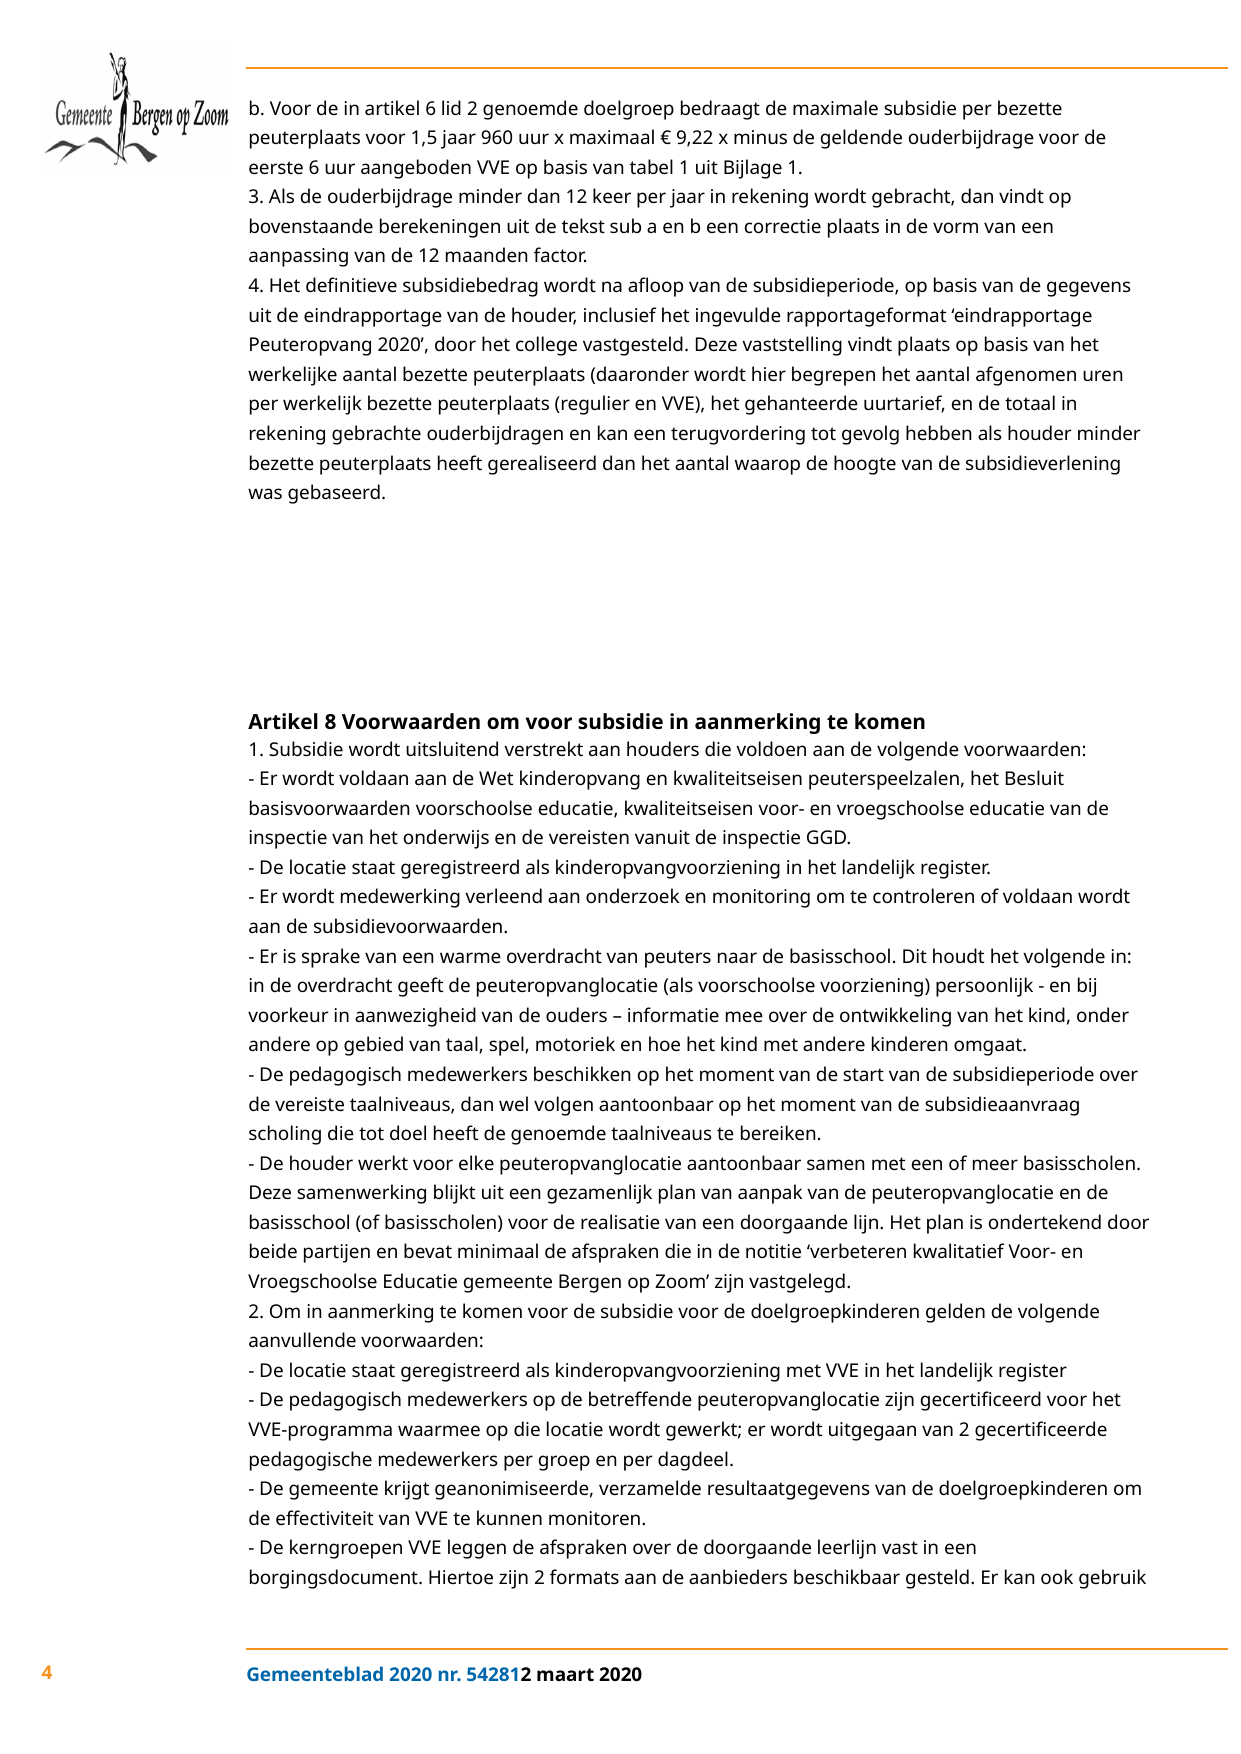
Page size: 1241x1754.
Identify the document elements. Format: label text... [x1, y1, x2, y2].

text - De houder werkt voor elke peuteropvanglocatie aantoonbaar samen met een of meer basisscholen. Deze samenwerking blijkt uit een gezamenlijk plan van aanpak van de peuteropvanglocatie en de basisschool (of basisscholen) voor de realisatie van een doorgaande lijn. Het plan is ondertekend door beide partijen en bevat minimaal de afspraken die in de notitie ‘verbeteren kwalitatief Voor- en Vroegschoolse Educatie gemeente Bergen op Zoom’ zijn vastgelegd. [248, 1150, 1152, 1294]
text - Er wordt voldaan aan de Wet kinderopvang en kwaliteitseisen peuterspeelzalen, het Besluit basisvoorwaarden voorschoolse educatie, kwaliteitseisen voor- en vroegschoolse educatie van de inspectie van het onderwijs en de vereisten vanuit de inspectie GGD. [248, 765, 1152, 850]
text - Er is sprake van een warme overdracht van peuters naar de basisschool. Dit houdt het volgende in: in de overdracht geeft de peuteropvanglocatie (als voorschoolse voorziening) persoonlijk - en bij voorkeur in aanwezigheid van de ouders – informatie mee over de ontwikkeling van het kind, onder andere op gebied van taal, spel, motoriek en hoe het kind met andere kinderen omgaat. [248, 943, 1152, 1057]
text 1. Subsidie wordt uitsluitend verstrekt aan houders die voldoen aan de volgende voorwaarden: [248, 736, 1152, 761]
picture [41, 47, 231, 172]
text 4. Het definitieve subsidiebedrag wordt na afloop van de subsidieperiode, op basis van de gegevens uit de eindrapportage van de houder, inclusief het ingevulde rapportageformat ‘eindrapportage Peuteropvang 2020’, door het college vastgesteld. Deze vaststelling vindt plaats op basis van het werkelijke aantal bezette peuterplaats (daaronder wordt hier begrepen het aantal afgenomen uren per werkelijk bezette peuterplaats (regulier en VVE), het gehanteerde uurtarief, en de totaal in rekening gebrachte ouderbijdragen en kan een terugvordering tot gevolg hebben als houder minder bezette peuterplaats heeft gerealiseerd dan het aantal waarop de hoogte van de subsidieverlening was gebaseerd. [248, 272, 1152, 505]
text Artikel 8 Voorwaarden om voor subsidie in aanmerking te komen [248, 707, 1152, 736]
text 2. Om in aanmerking te komen voor de subsidie voor de doelgroepkinderen gelden de volgende aanvullende voorwaarden: [248, 1298, 1152, 1353]
text 3. Als de ouderbijdrage minder dan 12 keer per jaar in rekening wordt gebracht, dan vindt op bovenstaande berekeningen uit de tekst sub a en b een correctie plaats in de vorm van een aanpassing van de 12 maanden factor. [248, 183, 1152, 268]
text - De locatie staat geregistreerd als kinderopvangvoorziening met VVE in het landelijk register [248, 1357, 1152, 1383]
text - Er wordt medewerking verleend aan onderzoek en monitoring om te controleren of voldaan wordt aan de subsidievoorwaarden. [248, 884, 1152, 939]
text - De pedagogisch medewerkers beschikken op het moment van de start van de subsidieperiode over de vereiste taalniveaus, dan wel volgen aantoonbaar op het moment van de subsidieaanvraag scholing die tot doel heeft de genoemde taalniveaus te bereiken. [248, 1061, 1152, 1146]
text - De pedagogisch medewerkers op de betreffende peuteropvanglocatie zijn gecertificeerd voor het VVE-programma waarmee op die locatie wordt gewerkt; er wordt uitgegaan van 2 gecertificeerde pedagogische medewerkers per groep en per dagdeel. [248, 1387, 1152, 1471]
text - De gemeente krijgt geanonimiseerde, verzamelde resultaatgegevens van de doelgroepkinderen om de effectiviteit van VVE te kunnen monitoren. [248, 1475, 1152, 1531]
text b. Voor de in artikel 6 lid 2 genoemde doelgroep bedraagt de maximale subsidie per bezette peuterplaats voor 1,5 jaar 960 uur x maximaal € 9,22 x minus de geldende ouderbijdrage voor de eerste 6 uur aangeboden VVE op basis van tabel 1 uit Bijlage 1. [248, 95, 1152, 180]
text - De locatie staat geregistreerd als kinderopvangvoorziening in het landelijk register. [248, 854, 1152, 880]
text - De kerngroepen VVE leggen de afspraken over de doorgaande leerlijn vast in een borgingsdocument. Hiertoe zijn 2 formats aan de aanbieders beschikbaar gesteld. Er kan ook gebruik [248, 1534, 1152, 1590]
